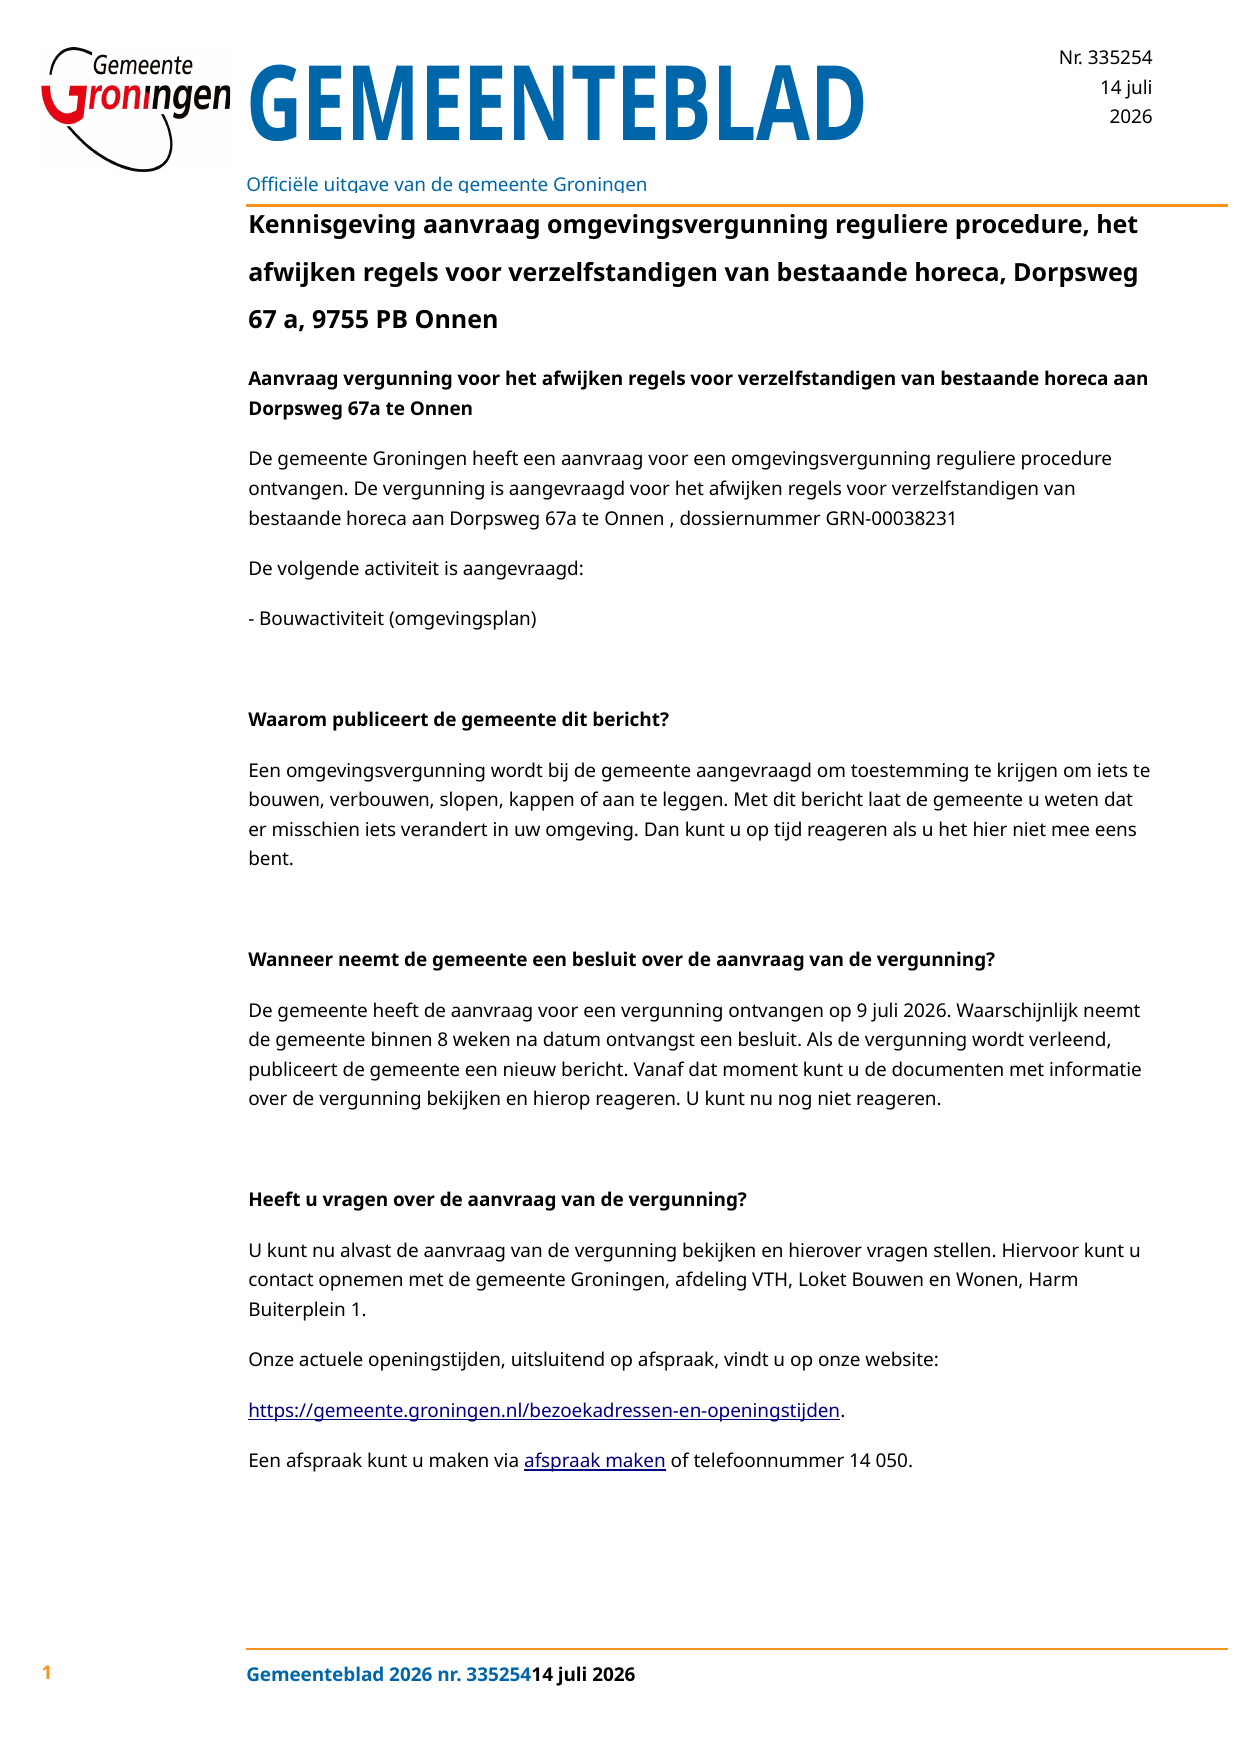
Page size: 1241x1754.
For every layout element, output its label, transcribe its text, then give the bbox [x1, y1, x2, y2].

text Onze actuele openingstijden, uitsluitend op afspraak, vindt u op onze website: [248, 1346, 1152, 1372]
text Een omgevingsvergunning wordt bij de gemeente aangevraagd om toestemming te krijgen om iets te bouwen, verbouwen, slopen, kappen of aan te leggen. Met dit bericht laat de gemeente u weten dat er misschien iets verandert in uw omgeving. Dan kunt u op tijd reageren als u het hier niet mee eens bent. [248, 757, 1152, 871]
text - Bouwactiviteit (omgevingsplan) [248, 606, 1152, 631]
text Wanneer neemt de gemeente een besluit over de aanvraag van de vergunning? [248, 946, 1152, 972]
text U kunt nu alvast de aanvraag van de vergunning bekijken en hierover vragen stellen. Hiervoor kunt u contact opnemen met de gemeente Groningen, afdeling VTH, Loket Bouwen en Wonen, Harm Buiterplein 1. [248, 1237, 1152, 1322]
picture [41, 47, 231, 172]
text Een afspraak kunt u maken via afspraak maken of telefoonnummer 14 050. [248, 1447, 1152, 1473]
text Waarom publiceert de gemeente dit bericht? [248, 706, 1152, 732]
text De gemeente Groningen heeft een aanvraag voor een omgevingsvergunning reguliere procedure ontvangen. De vergunning is aangevraagd voor het afwijken regels voor verzelfstandigen van bestaande horeca aan Dorpsweg 67a te Onnen , dossiernummer GRN-00038231 [248, 446, 1152, 530]
text Heeft u vragen over de aanvraag van de vergunning? [248, 1186, 1152, 1212]
text De volgende activiteit is aangevraagd: [248, 555, 1152, 581]
text Aanvraag vergunning voor het afwijken regels voor verzelfstandigen van bestaande horeca aan Dorpsweg 67a te Onnen [248, 366, 1152, 421]
text Kennisgeving aanvraag omgevingsvergunning reguliere procedure, het afwijken regels voor verzelfstandigen van bestaande horeca, Dorpsweg 67 a, 9755 PB Onnen [248, 207, 1152, 336]
text https://gemeente.groningen.nl/bezoekadressen-en-openingstijden. [248, 1397, 1152, 1422]
text De gemeente heeft de aanvraag voor een vergunning ontvangen op 9 juli 2026. Waarschijnlijk neemt de gemeente binnen 8 weken na datum ontvangst een besluit. Als de vergunning wordt verleend, publiceert de gemeente een nieuw bericht. Vanaf dat moment kunt u de documenten met informatie over de vergunning bekijken en hierop reageren. U kunt nu nog niet reageren. [248, 997, 1152, 1111]
